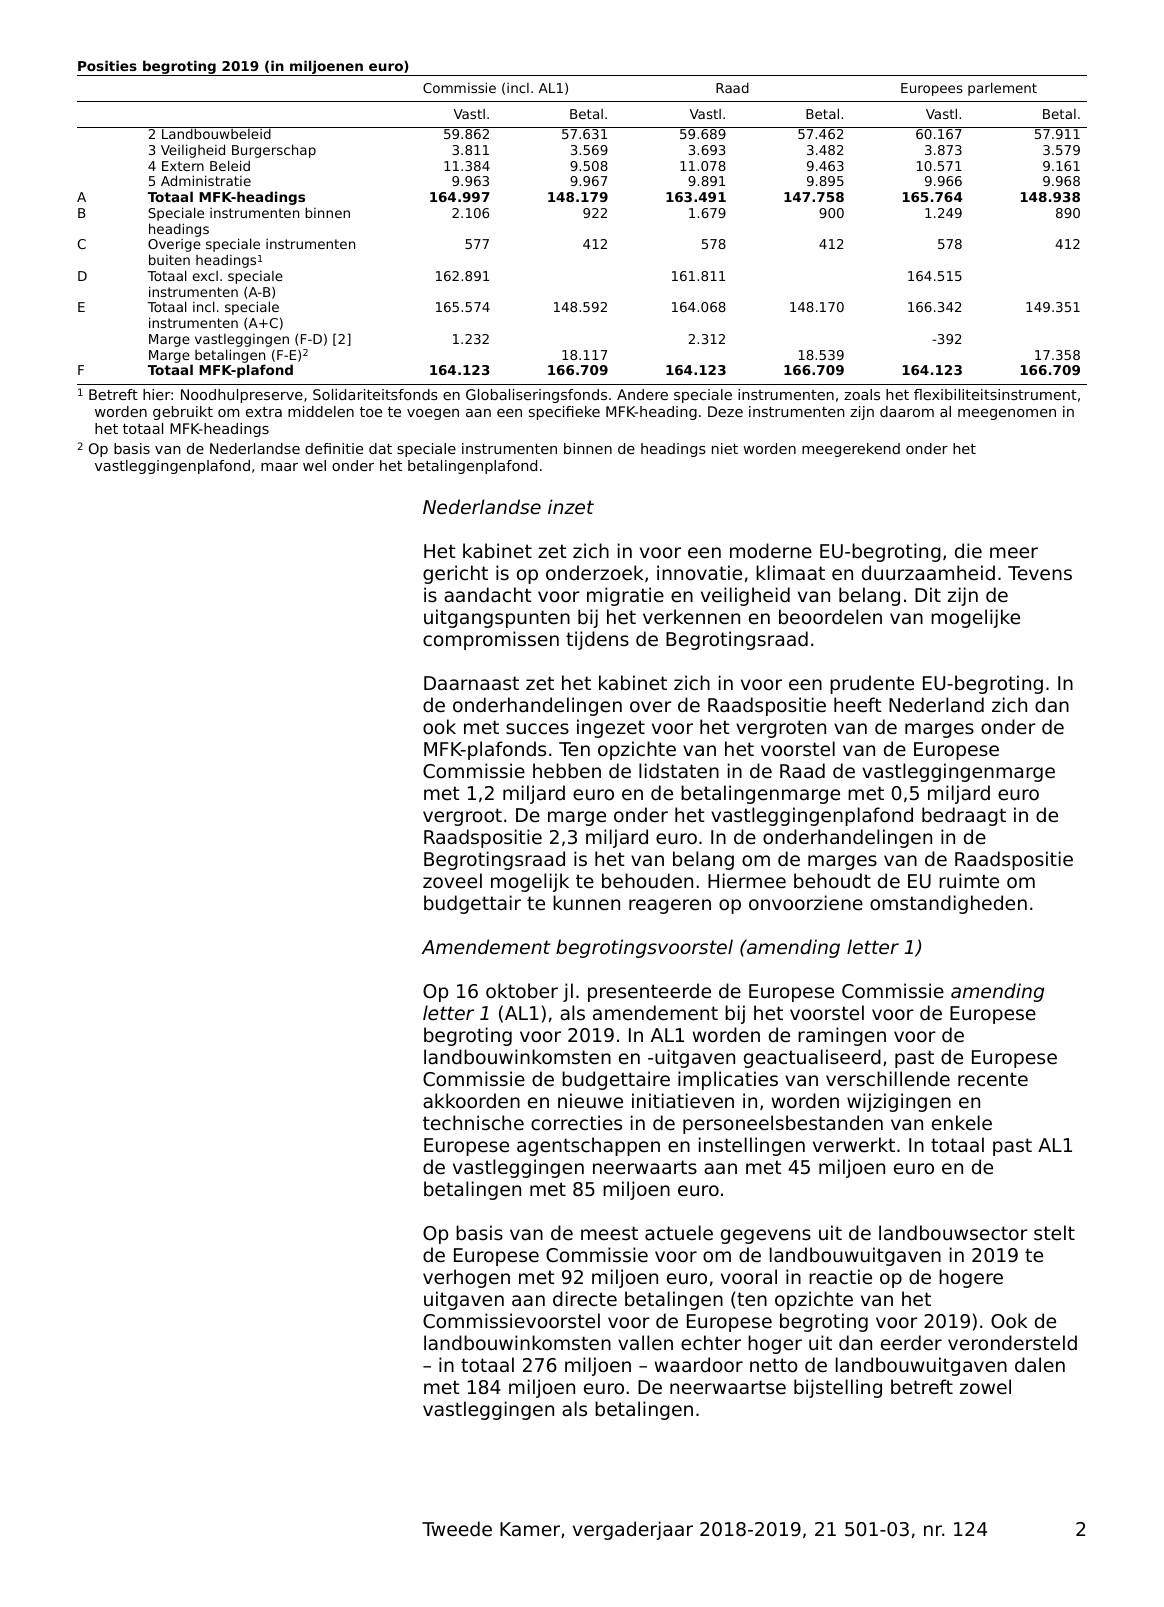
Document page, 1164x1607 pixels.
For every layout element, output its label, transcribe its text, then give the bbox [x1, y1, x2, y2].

table_cell Vastl. [614, 102, 732, 127]
table_cell [496, 269, 614, 300]
table_cell [77, 102, 142, 127]
table_cell 148.938 [969, 190, 1087, 206]
table_cell [614, 347, 732, 363]
table_cell 164.997 [378, 190, 496, 206]
table_cell 164.123 [614, 363, 732, 383]
table_cell Totaal MFK-plafond [142, 363, 378, 383]
table_cell 18.539 [732, 347, 850, 363]
table_cell 163.491 [614, 190, 732, 206]
table_cell Speciale instrumenten binnen headings [142, 206, 378, 237]
table_cell Betal. [496, 102, 614, 127]
table_cell Totaal incl. speciale instrumenten (A+C) [142, 300, 378, 332]
table_cell 1.232 [378, 332, 496, 347]
table_cell A [77, 190, 142, 206]
table_cell 59.689 [614, 128, 732, 143]
table_cell 3 Veiligheid Burgerschap [142, 143, 378, 158]
table_cell 4 Extern Beleid [142, 159, 378, 174]
table_cell 3.482 [732, 143, 850, 158]
table_cell 18.117 [496, 347, 614, 363]
table_cell 2.312 [614, 332, 732, 347]
table_cell 166.709 [732, 363, 850, 383]
table_cell 9.966 [850, 174, 968, 190]
table_cell [77, 159, 142, 174]
table_cell [969, 332, 1087, 347]
table_cell 164.123 [850, 363, 968, 383]
text Op basis van de meest actuele gegevens uit de landbouwsector stelt de Europese Commissie voor om de landbouwuitgaven in 2019 te verhogen met 92 miljoen euro, vooral in reactie op de hogere uitgaven aan directe betalingen (ten opzichte van het Commissievoorstel voor de Europese begroting voor 2019). Ook de landbouwinkomsten vallen echter hoger uit dan eerder verondersteld – in totaal 276 miljoen – waardoor netto de landbouwuitgaven dalen met 184 miljoen euro. De neerwaartse bijstelling betreft zowel vastleggingen als betalingen. [422, 1223, 1087, 1421]
table_cell [732, 269, 850, 300]
table_cell 147.758 [732, 190, 850, 206]
text Het kabinet zet zich in voor een moderne EU-begroting, die meer gericht is op onderzoek, innovatie, klimaat en duurzaamheid. Tevens is aandacht voor migratie en veiligheid van belang. Dit zijn de uitgangspunten bij het verkennen en beoordelen van mogelijke compromissen tijdens de Begrotingsraad. [422, 541, 1087, 651]
table_cell [378, 347, 496, 363]
table_cell 149.351 [969, 300, 1087, 332]
table_cell 9.968 [969, 174, 1087, 190]
table_cell 9.967 [496, 174, 614, 190]
table_cell 412 [496, 237, 614, 269]
table_cell 412 [732, 237, 850, 269]
table_cell 5 Administratie [142, 174, 378, 190]
table_cell 148.179 [496, 190, 614, 206]
table_cell [77, 128, 142, 143]
table_cell 148.592 [496, 300, 614, 332]
table_cell 10.571 [850, 159, 968, 174]
table_cell 59.862 [378, 128, 496, 143]
table_cell [496, 332, 614, 347]
table_cell Vastl. [378, 102, 496, 127]
subtitle Nederlandse inzet [422, 497, 1087, 519]
table_cell 9.963 [378, 174, 496, 190]
table_cell 162.891 [378, 269, 496, 300]
table_cell 890 [969, 206, 1087, 237]
table_cell [77, 332, 142, 347]
table_cell [142, 76, 378, 101]
table_cell 1.249 [850, 206, 968, 237]
table_cell Marge betalingen (F-E)2 [142, 347, 378, 363]
table_cell 3.579 [969, 143, 1087, 158]
table_cell 9.463 [732, 159, 850, 174]
text Daarnaast zet het kabinet zich in voor een prudente EU-begroting. In de onderhandelingen over de Raadspositie heeft Nederland zich dan ook met succes ingezet voor het vergroten van de marges onder de MFK-plafonds. Ten opzichte van het voorstel van de Europese Commissie hebben de lidstaten in de Raad de vastleggingenmarge met 1,2 miljard euro en de betalingenmarge met 0,5 miljard euro vergroot. De marge onder het vastleggingenplafond bedraagt in de Raadspositie 2,3 miljard euro. In de onderhandelingen in de Begrotingsraad is het van belang om de marges van de Raadspositie zoveel mogelijk te behouden. Hiermee behoudt de EU ruimte om budgettair te kunnen reageren op onvoorziene omstandigheden. [422, 673, 1087, 915]
table_cell 164.068 [614, 300, 732, 332]
table_cell -392 [850, 332, 968, 347]
table_cell 1.679 [614, 206, 732, 237]
table_cell [850, 347, 968, 363]
table_cell 166.709 [969, 363, 1087, 383]
table_cell Marge vastleggingen (F-D) [2] [142, 332, 378, 347]
table_cell 9.161 [969, 159, 1087, 174]
table_cell 165.574 [378, 300, 496, 332]
table_cell 3.873 [850, 143, 968, 158]
table_cell 164.515 [850, 269, 968, 300]
table_cell 2 Landbouwbeleid [142, 128, 378, 143]
subtitle Amendement begrotingsvoorstel (amending letter 1) [422, 937, 1087, 959]
table_cell 3.569 [496, 143, 614, 158]
table_cell Europees parlement [850, 76, 1087, 101]
text Op 16 oktober jl. presenteerde de Europese Commissie amending letter 1 (AL1), als amendement bij het voorstel voor de Europese begroting voor 2019. In AL1 worden de ramingen voor de landbouwinkomsten en -uitgaven geactualiseerd, past de Europese Commissie de budgettaire implicaties van verschillende recente akkoorden en nieuwe initiatieven in, worden wijzigingen en technische correcties in de personeelsbestanden van enkele Europese agentschappen en instellingen verwerkt. In totaal past AL1 de vastleggingen neerwaarts aan met 45 miljoen euro en de betalingen met 85 miljoen euro. [422, 981, 1087, 1201]
table_cell Overige speciale instrumenten buiten headings1 [142, 237, 378, 269]
table_cell [77, 143, 142, 158]
table_cell 11.384 [378, 159, 496, 174]
table_cell 900 [732, 206, 850, 237]
table_cell [77, 76, 142, 101]
table_cell Raad [614, 76, 850, 101]
table_cell Totaal MFK-headings [142, 190, 378, 206]
table_cell 3.693 [614, 143, 732, 158]
table_cell 412 [969, 237, 1087, 269]
table_cell 57.631 [496, 128, 614, 143]
table_cell Commissie (incl. AL1) [378, 76, 614, 101]
table_cell E [77, 300, 142, 332]
table_cell [732, 332, 850, 347]
table_cell 166.709 [496, 363, 614, 383]
table_cell 165.764 [850, 190, 968, 206]
table_cell 148.170 [732, 300, 850, 332]
table_cell 161.811 [614, 269, 732, 300]
table_cell 578 [614, 237, 732, 269]
table_cell Betal. [969, 102, 1087, 127]
table_cell 11.078 [614, 159, 732, 174]
table_cell Totaal excl. speciale instrumenten (A-B) [142, 269, 378, 300]
table_cell 577 [378, 237, 496, 269]
table_cell 60.167 [850, 128, 968, 143]
table_cell 922 [496, 206, 614, 237]
table_cell 166.342 [850, 300, 968, 332]
table_cell 17.358 [969, 347, 1087, 363]
table_cell 9.508 [496, 159, 614, 174]
table_cell 57.462 [732, 128, 850, 143]
table_header Posities begroting 2019 (in miljoenen euro) [77, 59, 1087, 75]
table_cell [142, 102, 378, 127]
table_cell 1 Betreft hier: Noodhulpreserve, Solidariteitsfonds en Globaliseringsfonds. Andere speciale instrumenten, zoals het flexibiliteitsinstrument, worden gebruikt om extra middelen toe te voegen aan een specifieke MFK-heading. Deze instrumenten zijn daarom al meegenomen in het totaal MFK-headings 2 Op basis van de Nederlandse definitie dat speciale instrumenten binnen de headings niet worden meegerekend onder het vastleggingenplafond, maar wel onder het betalingenplafond. [77, 385, 1087, 475]
table_cell D [77, 269, 142, 300]
table_cell B [77, 206, 142, 237]
table_cell Betal. [732, 102, 850, 127]
table_cell 2.106 [378, 206, 496, 237]
table_cell [77, 347, 142, 363]
table_cell [77, 174, 142, 190]
table_cell C [77, 237, 142, 269]
table_cell 164.123 [378, 363, 496, 383]
table_cell 578 [850, 237, 968, 269]
table_cell 3.811 [378, 143, 496, 158]
table_cell [969, 269, 1087, 300]
table_cell Vastl. [850, 102, 968, 127]
table_cell 9.891 [614, 174, 732, 190]
table_cell 9.895 [732, 174, 850, 190]
table_cell 57.911 [969, 128, 1087, 143]
table_cell F [77, 363, 142, 383]
